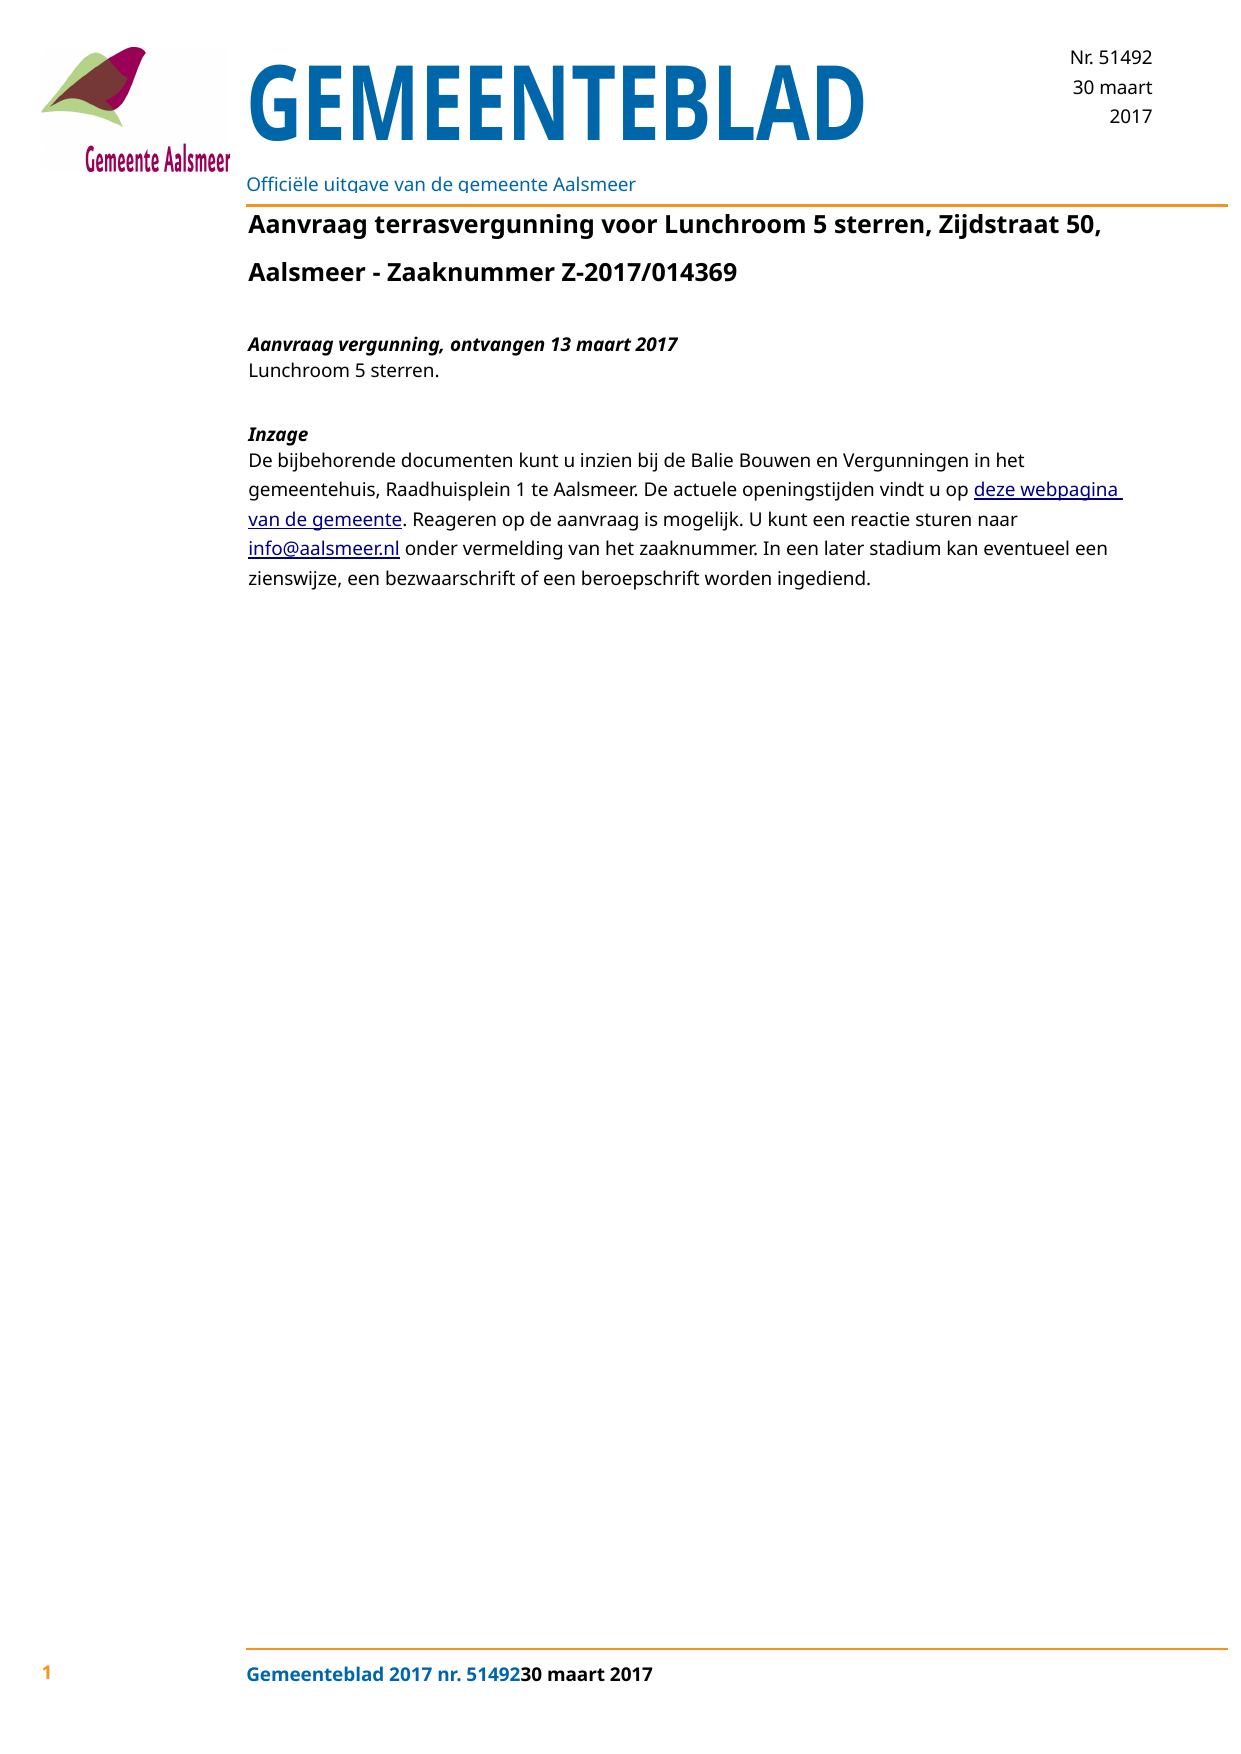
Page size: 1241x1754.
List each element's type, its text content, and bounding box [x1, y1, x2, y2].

text Lunchroom 5 sterren. [248, 357, 1152, 383]
text ​ [248, 616, 1152, 641]
text Inzage [248, 421, 1152, 447]
text De bijbehorende documenten kunt u inzien bij de Balie Bouwen en Vergunningen in het gemeentehuis, Raadhuisplein 1 te Aalsmeer. De actuele openingstijden vindt u op deze webpagina van de gemeente. Reageren op de aanvraag is mogelijk. U kunt een reactie sturen naar info@aalsmeer.nl onder vermelding van het zaaknummer. In een later stadium kan eventueel een zienswijze, een bezwaarschrift of een beroepschrift worden ingediend. [248, 447, 1152, 591]
text Aanvraag vergunning, ontvangen 13 maart 2017 [248, 331, 1152, 357]
picture [41, 47, 231, 172]
text Aanvraag terrasvergunning voor Lunchroom 5 sterren, Zijdstraat 50, Aalsmeer - Zaaknummer Z-2017/014369 [248, 207, 1152, 288]
